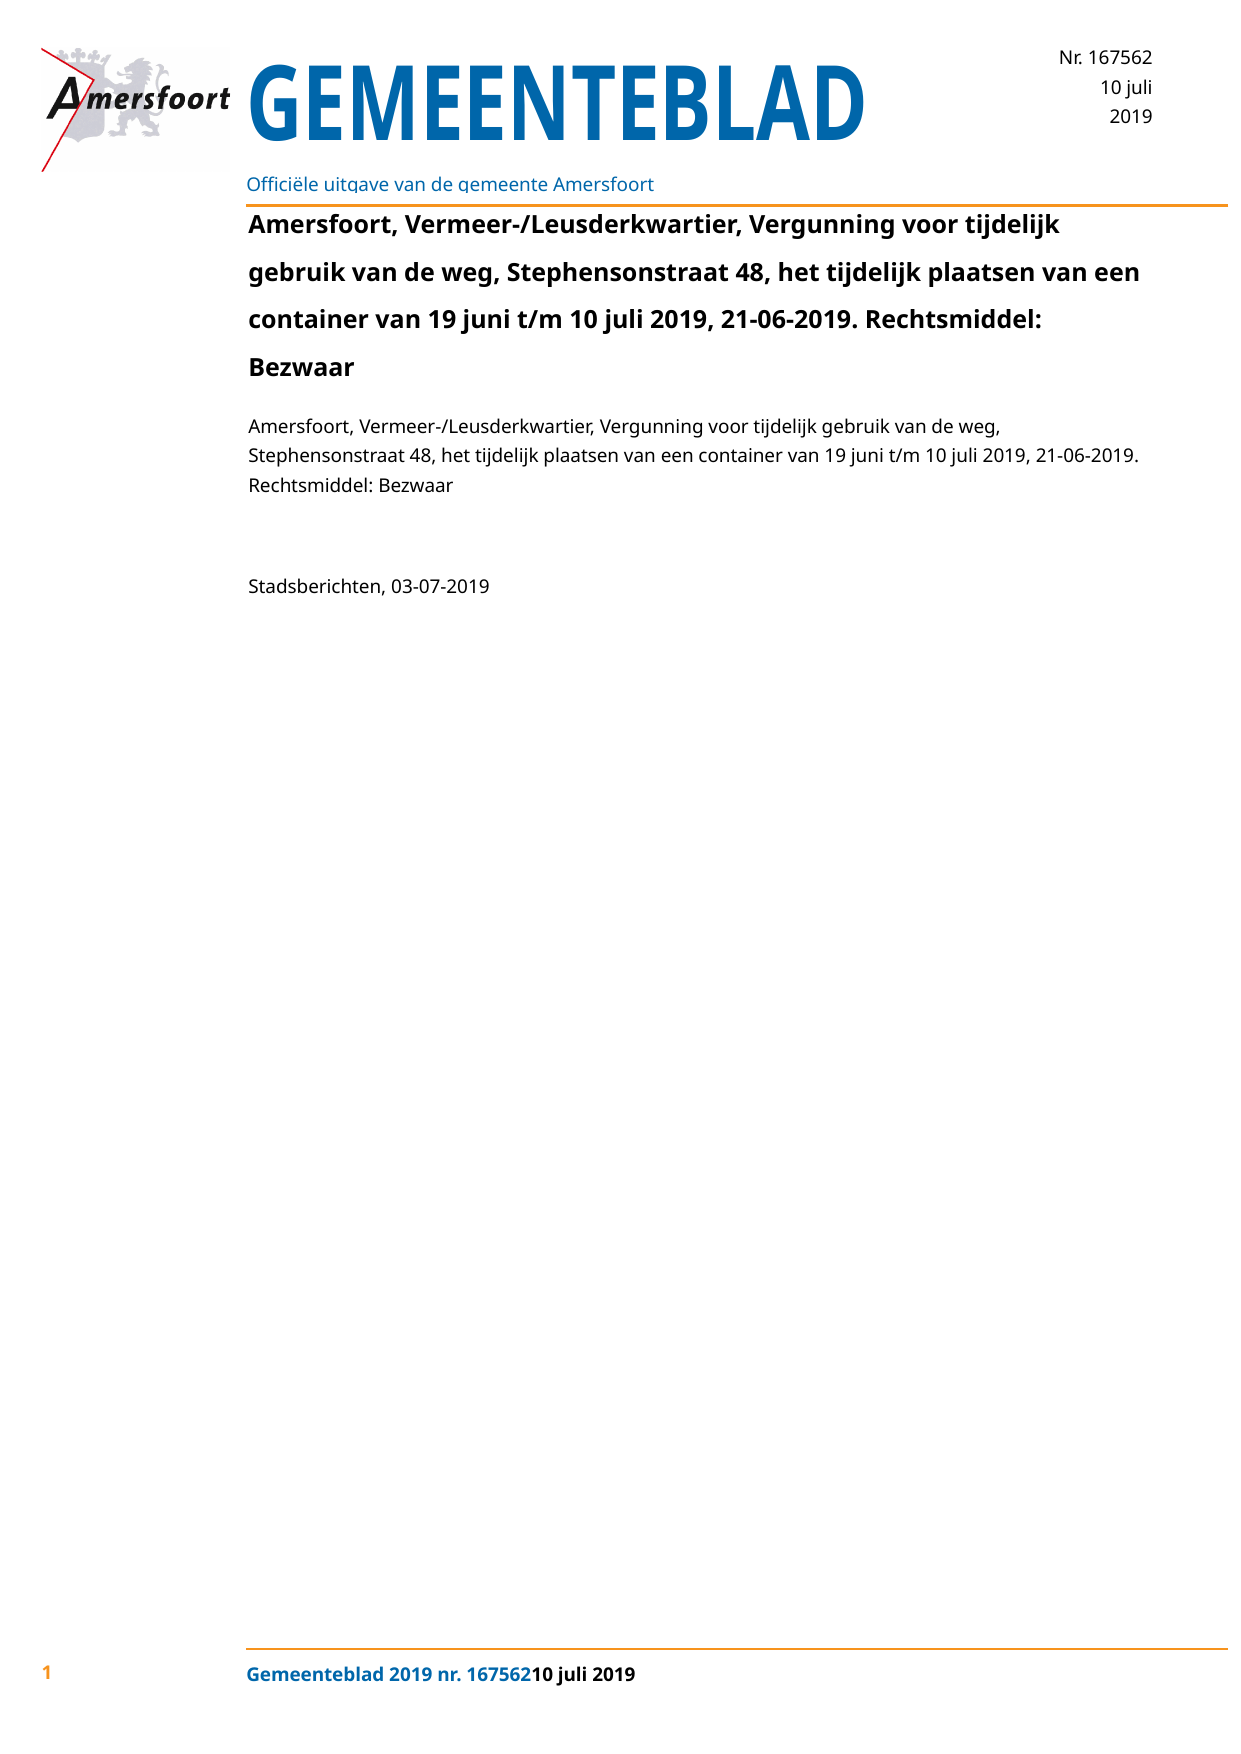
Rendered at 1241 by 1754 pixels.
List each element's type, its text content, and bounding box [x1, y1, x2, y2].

text Amersfoort, Vermeer-/Leusderkwartier, Vergunning voor tijdelijk gebruik van de weg, Stephensonstraat 48, het tijdelijk plaatsen van een container van 19 juni t/m 10 juli 2019, 21-06-2019. Rechtsmiddel: Bezwaar [248, 207, 1152, 384]
text Stadsberichten, 03-07-2019 [248, 573, 1152, 599]
text Amersfoort, Vermeer-/Leusderkwartier, Vergunning voor tijdelijk gebruik van de weg, Stephensonstraat 48, het tijdelijk plaatsen van een container van 19 juni t/m 10 juli 2019, 21-06-2019. Rechtsmiddel: Bezwaar [248, 413, 1152, 498]
picture [41, 47, 231, 172]
